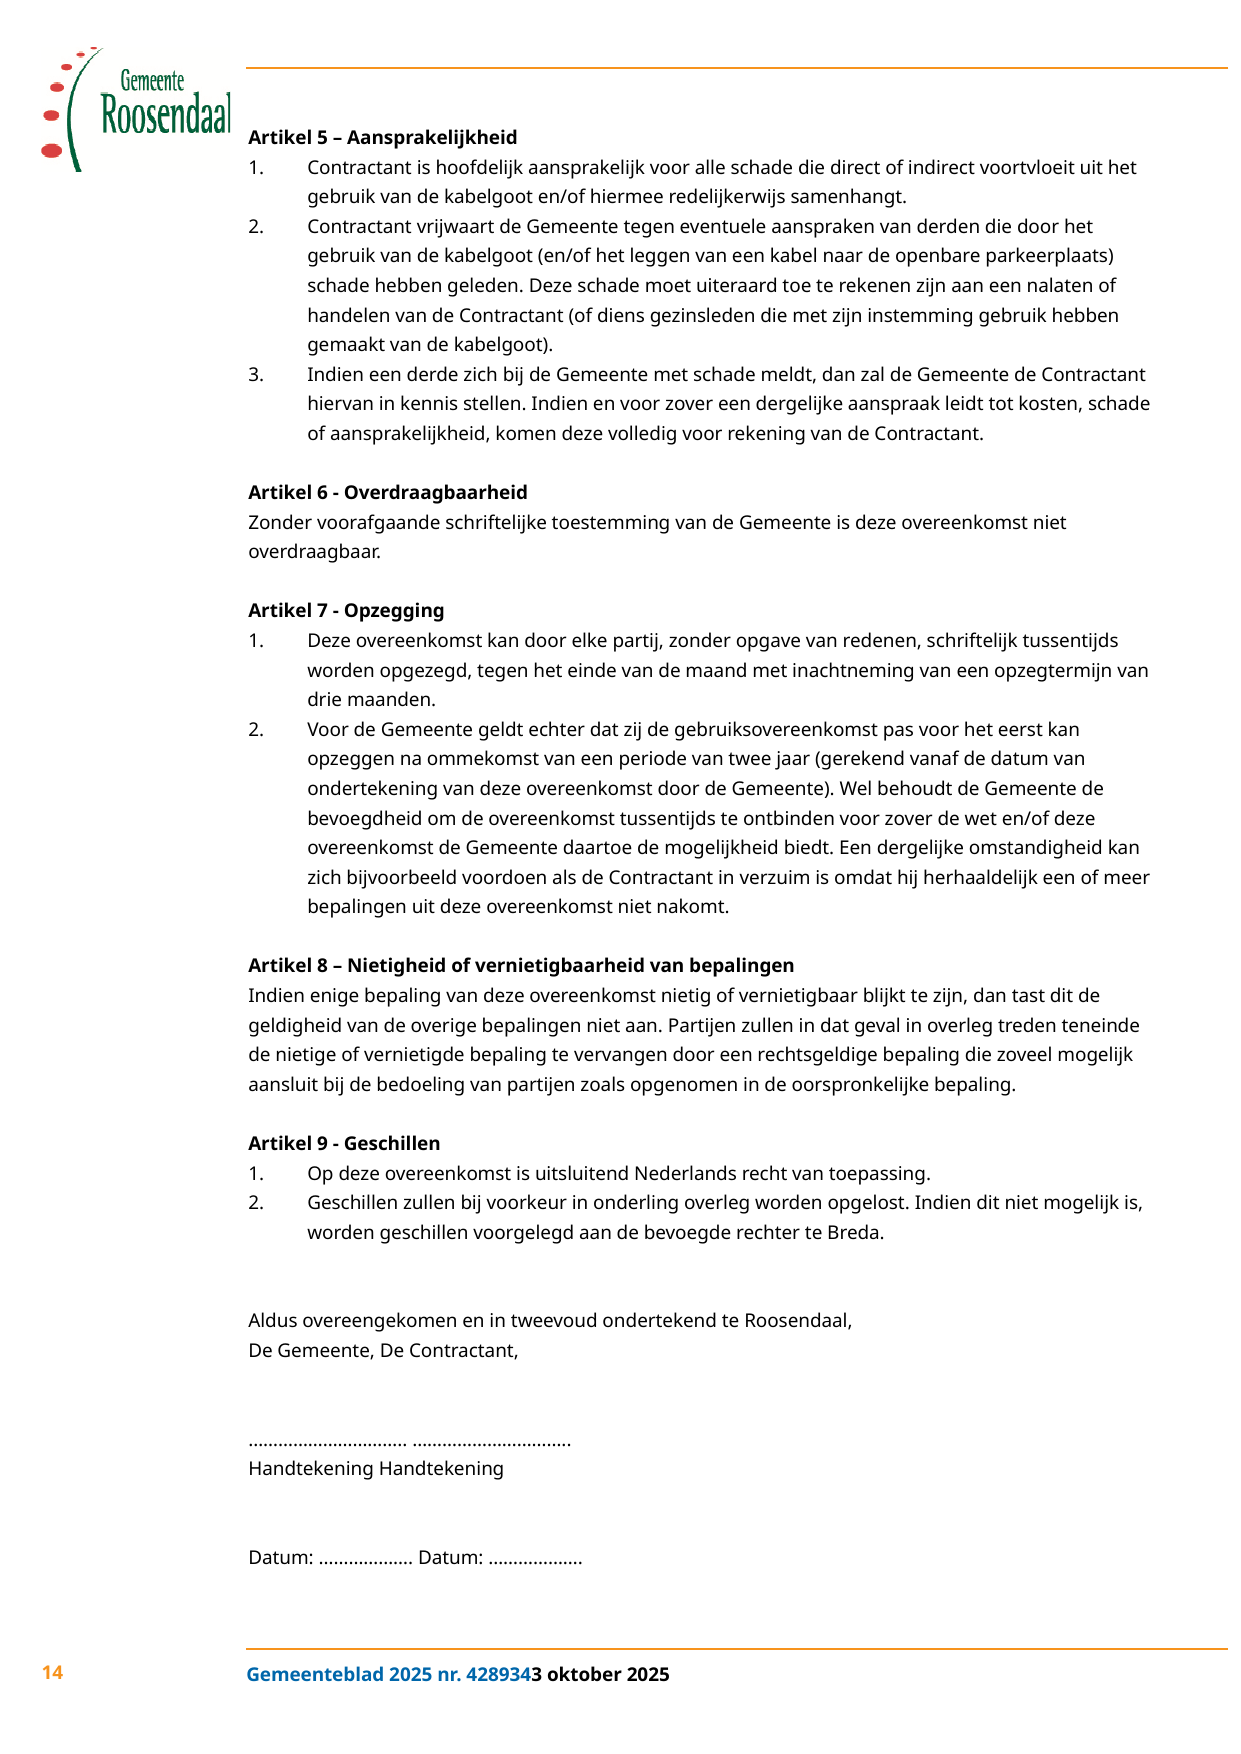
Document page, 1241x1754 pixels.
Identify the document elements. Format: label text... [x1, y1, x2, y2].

text Artikel 8 – Nietigheid of vernietigbaarheid van bepalingen [248, 953, 1152, 978]
list Indien een derde zich bij de Gemeente met schade meldt, dan zal de Gemeente de Contractant hiervan in kennis stellen. Indien en voor zover een dergelijke aanspraak leidt tot kosten, schade of aansprakelijkheid, komen deze volledig voor rekening van de Contractant. [248, 361, 1152, 446]
text Handtekening Handtekening [248, 1456, 1152, 1481]
list Voor de Gemeente geldt echter dat zij de gebruiksovereenkomst pas voor het eerst kan opzeggen na ommekomst van een periode van twee jaar (gerekend vanaf de datum van ondertekening van deze overeenkomst door de Gemeente). Wel behoudt de Gemeente de bevoegdheid om de overeenkomst tussentijds te ontbinden voor zover de wet en/of deze overeenkomst de Gemeente daartoe de mogelijkheid biedt. Een dergelijke omstandigheid kan zich bijvoorbeeld voordoen als de Contractant in verzuim is omdat hij herhaaldelijk een of meer bepalingen uit deze overeenkomst niet nakomt. [248, 716, 1152, 919]
list Op deze overeenkomst is uitsluitend Nederlands recht van toepassing. [248, 1160, 1152, 1186]
list Deze overeenkomst kan door elke partij, zonder opgave van redenen, schriftelijk tussentijds worden opgezegd, tegen het einde van de maand met inachtneming van een opzegtermijn van drie maanden. [248, 627, 1152, 712]
text Artikel 9 - Geschillen [248, 1130, 1152, 1156]
text Indien enige bepaling van deze overeenkomst nietig of vernietigbaar blijkt te zijn, dan tast dit de geldigheid van de overige bepalingen niet aan. Partijen zullen in dat geval in overleg treden teneinde de nietige of vernietigde bepaling te vervangen door een rechtsgeldige bepaling die zoveel mogelijk aansluit bij de bedoeling van partijen zoals opgenomen in de oorspronkelijke bepaling. [248, 982, 1152, 1097]
list Geschillen zullen bij voorkeur in onderling overleg worden opgelost. Indien dit niet mogelijk is, worden geschillen voorgelegd aan de bevoegde rechter te Breda. [248, 1189, 1152, 1245]
text Zonder voorafgaande schriftelijke toestemming van de Gemeente is deze overeenkomst niet overdraagbaar. [248, 509, 1152, 564]
text Artikel 7 - Opzegging [248, 598, 1152, 623]
text De Gemeente, De Contractant, [248, 1337, 1152, 1363]
picture [41, 47, 231, 172]
text Aldus overeengekomen en in tweevoud ondertekend te Roosendaal, [248, 1308, 1152, 1333]
list Contractant is hoofdelijk aansprakelijk voor alle schade die direct of indirect voortvloeit uit het gebruik van de kabelgoot en/of hiermee redelijkerwijs samenhangt. [248, 154, 1152, 209]
text ………………………….. ………………………….. [248, 1426, 1152, 1452]
list Contractant vrijwaart de Gemeente tegen eventuele aanspraken van derden die door het gebruik van de kabelgoot (en/of het leggen van een kabel naar de openbare parkeerplaats) schade hebben geleden. Deze schade moet uiteraard toe te rekenen zijn aan een nalaten of handelen van de Contractant (of diens gezinsleden die met zijn instemming gebruik hebben gemaakt van de kabelgoot). [248, 213, 1152, 357]
text Artikel 5 – Aansprakelijkheid [248, 124, 1152, 150]
text Artikel 6 - Overdraagbaarheid [248, 479, 1152, 505]
text Datum: ………………. Datum: ………………. [248, 1544, 1152, 1570]
